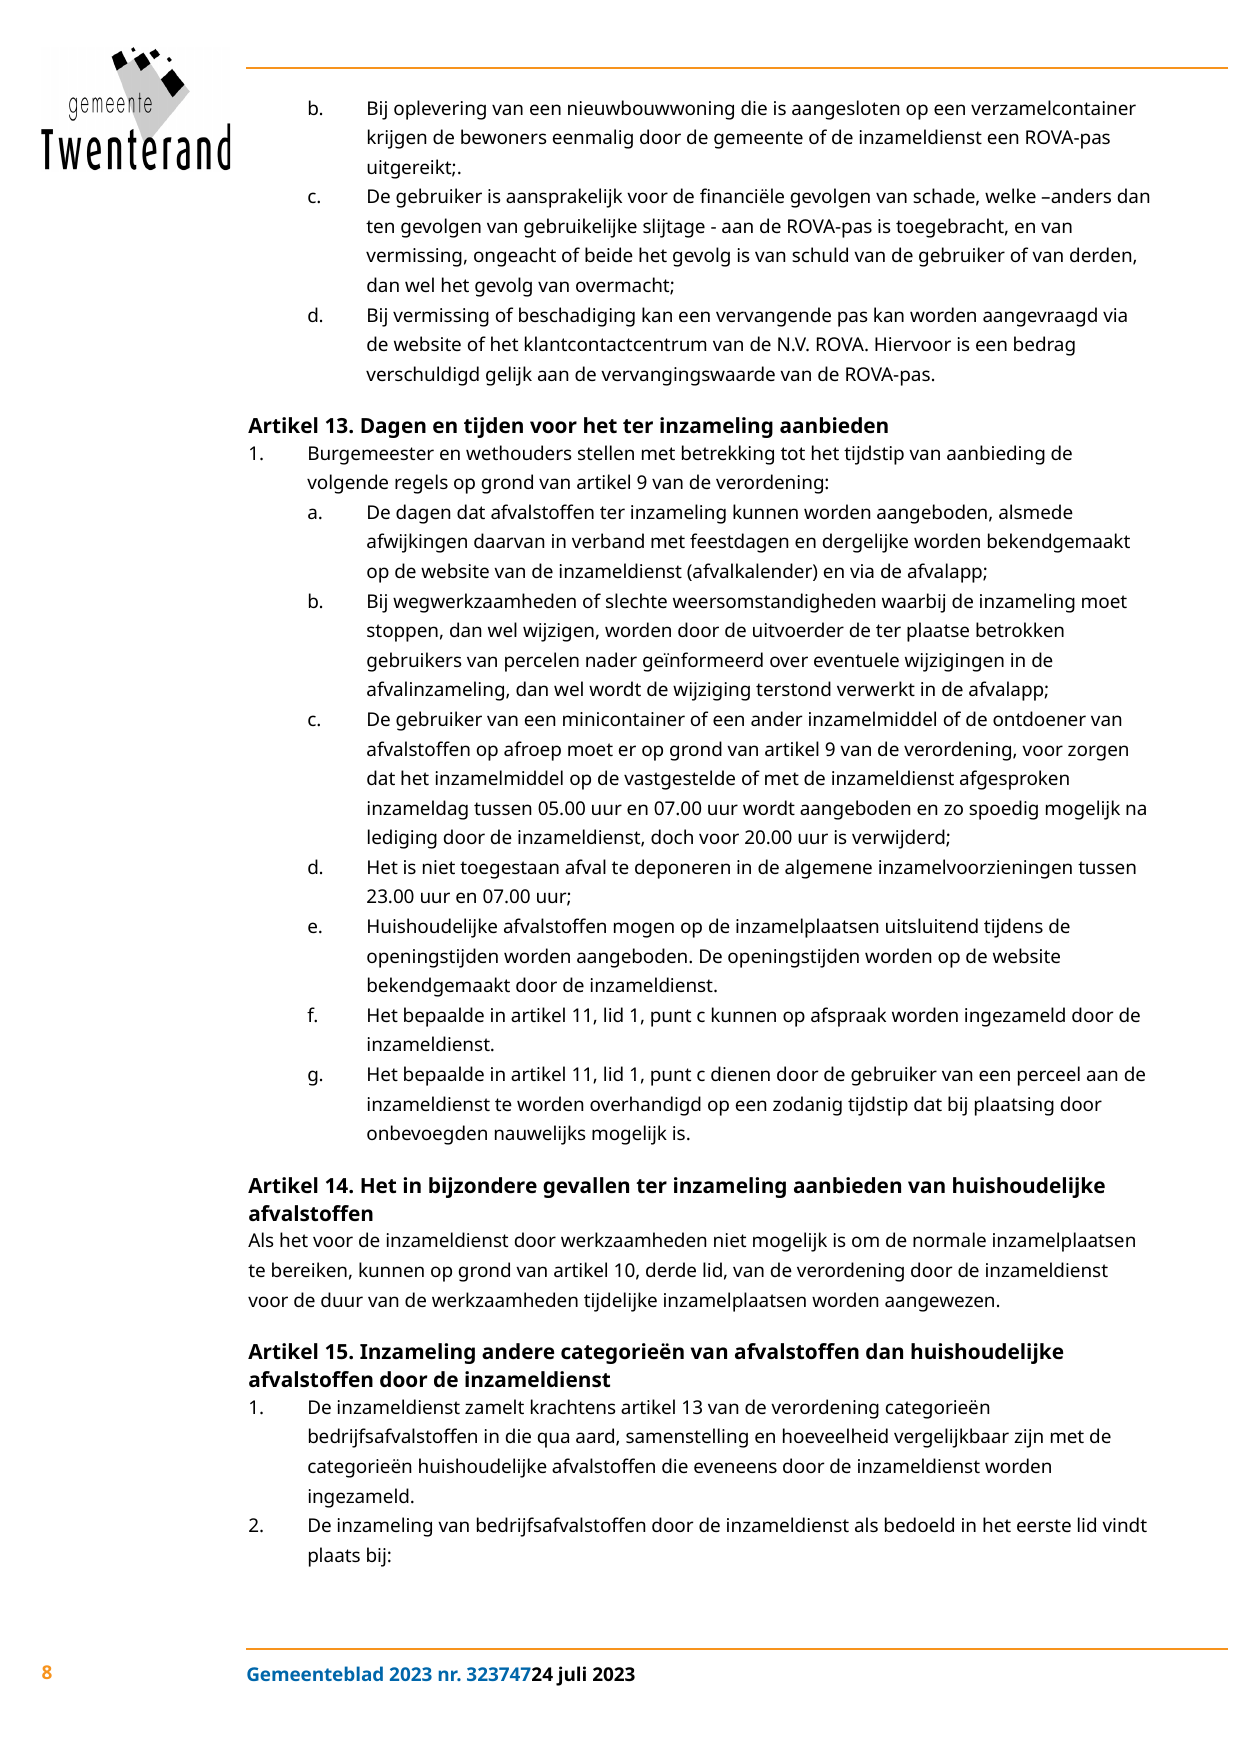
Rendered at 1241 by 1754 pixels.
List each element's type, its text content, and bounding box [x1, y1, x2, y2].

list Bij oplevering van een nieuwbouwwoning die is aangesloten op een verzamelcontainer krijgen de bewoners eenmalig door de gemeente of de inzameldienst een ROVA-pas uitgereikt;. [307, 95, 1152, 180]
list De gebruiker is aansprakelijk voor de financiële gevolgen van schade, welke –anders dan ten gevolgen van gebruikelijke slijtage - aan de ROVA-pas is toegebracht, en van vermissing, ongeacht of beide het gevolg is van schuld van de gebruiker of van derden, dan wel het gevolg van overmacht; [307, 183, 1152, 298]
list Bij vermissing of beschadiging kan een vervangende pas kan worden aangevraagd via de website of het klantcontactcentrum van de N.V. ROVA. Hiervoor is een bedrag verschuldigd gelijk aan de vervangingswaarde van de ROVA-pas. [307, 302, 1152, 387]
text Artikel 13. Dagen en tijden voor het ter inzameling aanbieden [248, 411, 1152, 440]
list Het is niet toegestaan afval te deponeren in de algemene inzamelvoorzieningen tussen 23.00 uur en 07.00 uur; [307, 854, 1152, 909]
list Huishoudelijke afvalstoffen mogen op de inzamelplaatsen uitsluitend tijdens de openingstijden worden aangeboden. De openingstijden worden op de website bekendgemaakt door de inzameldienst. [307, 913, 1152, 998]
list De gebruiker van een minicontainer of een ander inzamelmiddel of de ontdoener van afvalstoffen op afroep moet er op grond van artikel 9 van de verordening, voor zorgen dat het inzamelmiddel op de vastgestelde of met de inzameldienst afgesproken inzameldag tussen 05.00 uur en 07.00 uur wordt aangeboden en zo spoedig mogelijk na lediging door de inzameldienst, doch voor 20.00 uur is verwijderd; [307, 706, 1152, 850]
list Burgemeester en wethouders stellen met betrekking tot het tijdstip van aanbieding de volgende regels op grond van artikel 9 van de verordening: [248, 440, 1152, 495]
picture [41, 47, 231, 172]
list Het bepaalde in artikel 11, lid 1, punt c dienen door de gebruiker van een perceel aan de inzameldienst te worden overhandigd op een zodanig tijdstip dat bij plaatsing door onbevoegden nauwelijks mogelijk is. [307, 1061, 1152, 1146]
list Bij wegwerkzaamheden of slechte weersomstandigheden waarbij de inzameling moet stoppen, dan wel wijzigen, worden door de uitvoerder de ter plaatse betrokken gebruikers van percelen nader geïnformeerd over eventuele wijzigingen in de afvalinzameling, dan wel wordt de wijziging terstond verwerkt in de afvalapp; [307, 588, 1152, 702]
text Artikel 14. Het in bijzondere gevallen ter inzameling aanbieden van huishoudelijke afvalstoffen [248, 1171, 1152, 1228]
text Artikel 15. Inzameling andere categorieën van afvalstoffen dan huishoudelijke afvalstoffen door de inzameldienst [248, 1337, 1152, 1394]
text Als het voor de inzameldienst door werkzaamheden niet mogelijk is om de normale inzamelplaatsen te bereiken, kunnen op grond van artikel 10, derde lid, van de verordening door de inzameldienst voor de duur van de werkzaamheden tijdelijke inzamelplaatsen worden aangewezen. [248, 1228, 1152, 1312]
list De dagen dat afvalstoffen ter inzameling kunnen worden aangeboden, alsmede afwijkingen daarvan in verband met feestdagen en dergelijke worden bekendgemaakt op de website van de inzameldienst (afvalkalender) en via de afvalapp; [307, 499, 1152, 584]
list De inzameldienst zamelt krachtens artikel 13 van de verordening categorieën bedrijfsafvalstoffen in die qua aard, samenstelling en hoeveelheid vergelijkbaar zijn met de categorieën huishoudelijke afvalstoffen die eveneens door de inzameldienst worden ingezameld. [248, 1394, 1152, 1508]
list De inzameling van bedrijfsafvalstoffen door de inzameldienst als bedoeld in het eerste lid vindt plaats bij: [248, 1512, 1152, 1568]
list Het bepaalde in artikel 11, lid 1, punt c kunnen op afspraak worden ingezameld door de inzameldienst. [307, 1002, 1152, 1057]
